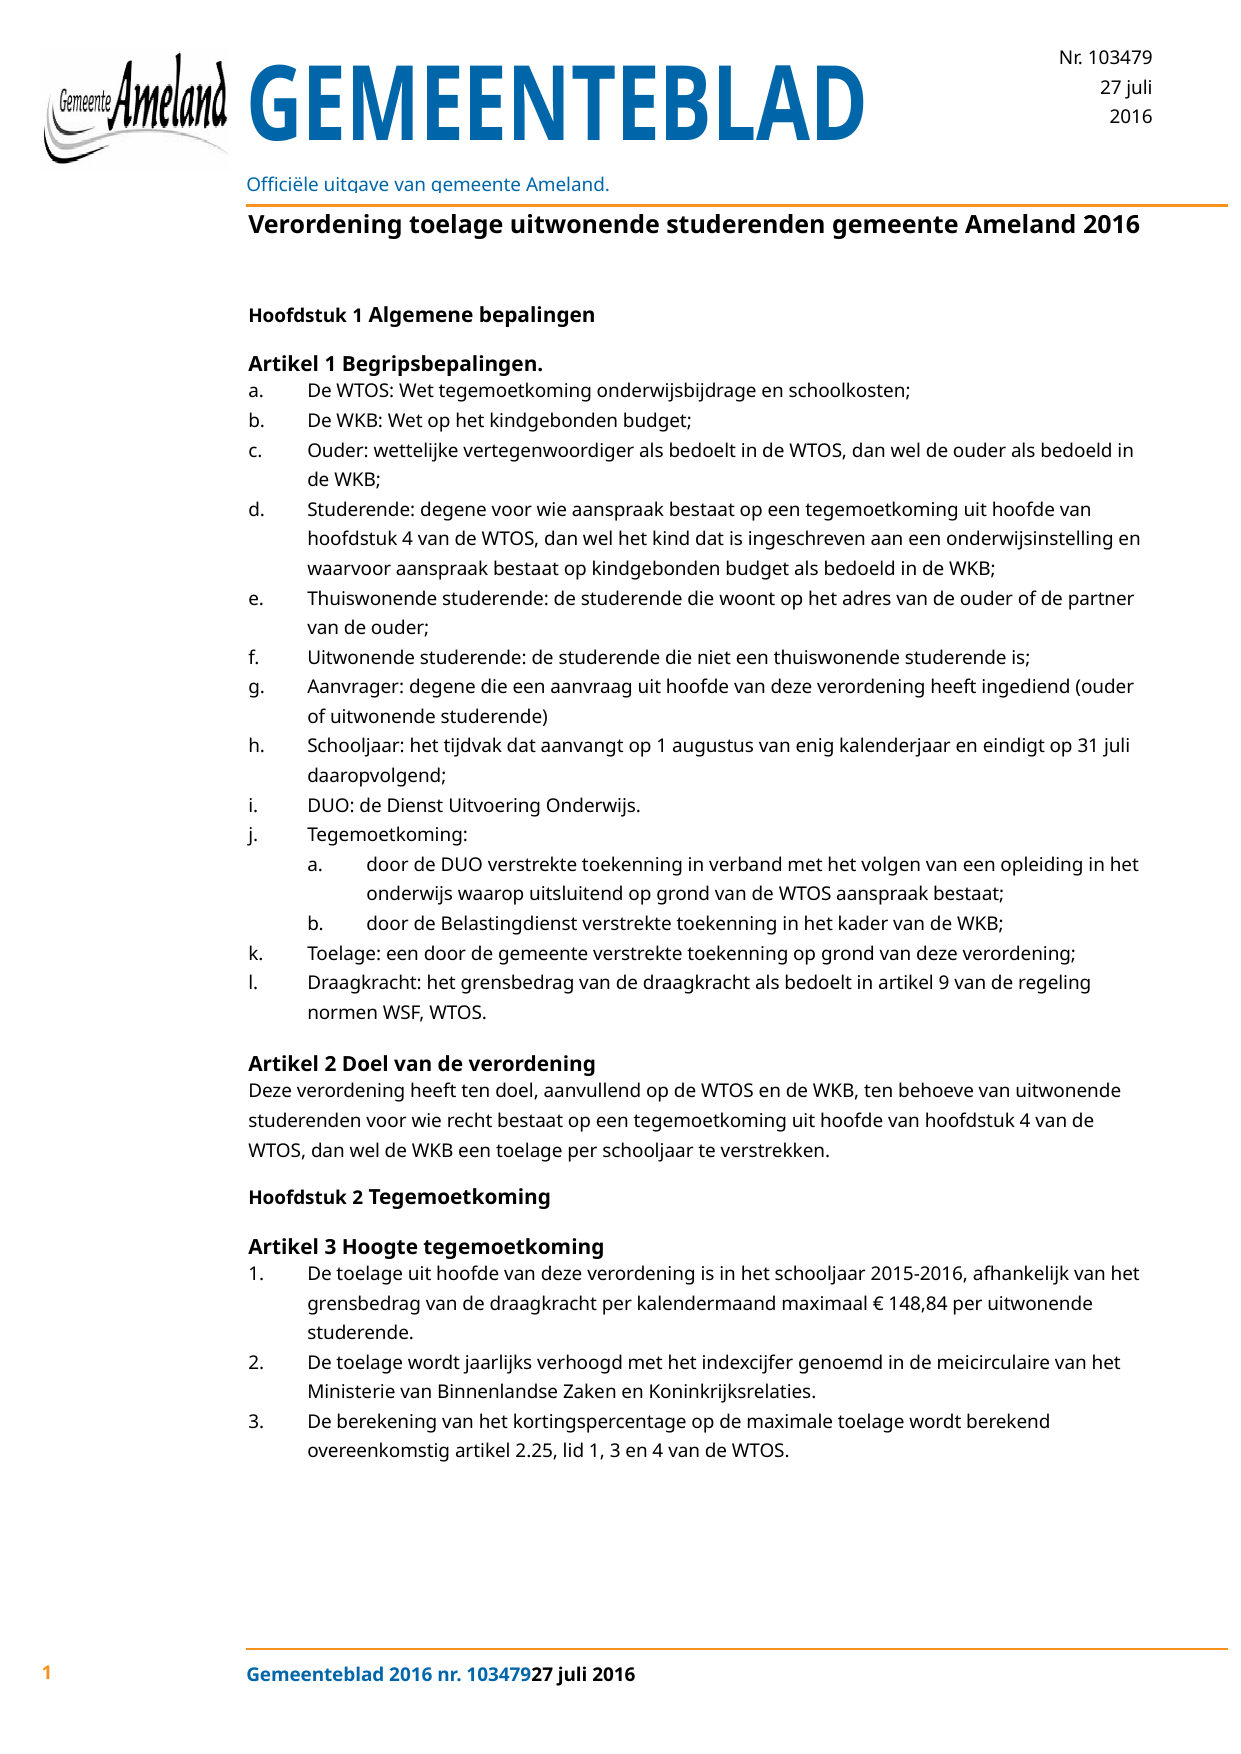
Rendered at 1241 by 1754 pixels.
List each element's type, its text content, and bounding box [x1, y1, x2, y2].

list Toelage: een door de gemeente verstrekte toekenning op grond van deze verordening; [248, 940, 1152, 965]
list Draagkracht: het grensbedrag van de draagkracht als bedoelt in artikel 9 van de regeling normen WSF, WTOS. [248, 969, 1152, 1024]
picture [41, 47, 231, 172]
text Artikel 3 Hoogte tegemoetkoming [248, 1232, 1152, 1260]
list De toelage uit hoofde van deze verordening is in het schooljaar 2015-2016, afhankelijk van het grensbedrag van de draagkracht per kalendermaand maximaal € 148,84 per uitwonende studerende. [248, 1260, 1152, 1345]
text Artikel 2 Doel van de verordening [248, 1049, 1152, 1078]
list DUO: de Dienst Uitvoering Onderwijs. [248, 792, 1152, 817]
text Hoofdstuk 1 Algemene bepalingen [248, 300, 1152, 328]
list Uitwonende studerende: de studerende die niet een thuiswonende studerende is; [248, 644, 1152, 669]
list Aanvrager: degene die een aanvraag uit hoofde van deze verordening heeft ingediend (ouder of uitwonende studerende) [248, 673, 1152, 729]
list De berekening van het kortingspercentage op de maximale toelage wordt berekend overeenkomstig artikel 2.25, lid 1, 3 en 4 van de WTOS. [248, 1408, 1152, 1463]
list De WKB: Wet op het kindgebonden budget; [248, 407, 1152, 433]
text Artikel 1 Begripsbepalingen. [248, 349, 1152, 378]
list De WTOS: Wet tegemoetkoming onderwijsbijdrage en schoolkosten; [248, 378, 1152, 403]
list Studerende: degene voor wie aanspraak bestaat op een tegemoetkoming uit hoofde van hoofdstuk 4 van de WTOS, dan wel het kind dat is ingeschreven aan een onderwijsinstelling en waarvoor aanspraak bestaat op kindgebonden budget als bedoeld in de WKB; [248, 496, 1152, 581]
list De toelage wordt jaarlijks verhoogd met het indexcijfer genoemd in de meicirculaire van het Ministerie van Binnenlandse Zaken en Koninkrijksrelaties. [248, 1349, 1152, 1404]
text Deze verordening heeft ten doel, aanvullend op de WTOS en de WKB, ten behoeve van uitwonende studerenden voor wie recht bestaat op een tegemoetkoming uit hoofde van hoofdstuk 4 van de WTOS, dan wel de WKB een toelage per schooljaar te verstrekken. [248, 1078, 1152, 1163]
list Ouder: wettelijke vertegenwoordiger als bedoelt in de WTOS, dan wel de ouder als bedoeld in de WKB; [248, 437, 1152, 492]
list Tegemoetkoming: [248, 821, 1152, 847]
list Thuiswonende studerende: de studerende die woont op het adres van de ouder of de partner van de ouder; [248, 585, 1152, 640]
list Schooljaar: het tijdvak dat aanvangt op 1 augustus van enig kalenderjaar en eindigt op 31 juli daaropvolgend; [248, 733, 1152, 788]
text Verordening toelage uitwonende studerenden gemeente Ameland 2016 [248, 207, 1152, 241]
text Hoofdstuk 2 Tegemoetkoming [248, 1182, 1152, 1211]
list door de DUO verstrekte toekenning in verband met het volgen van een opleiding in het onderwijs waarop uitsluitend op grond van de WTOS aanspraak bestaat; [307, 851, 1152, 906]
list door de Belastingdienst verstrekte toekenning in het kader van de WKB; [307, 910, 1152, 936]
